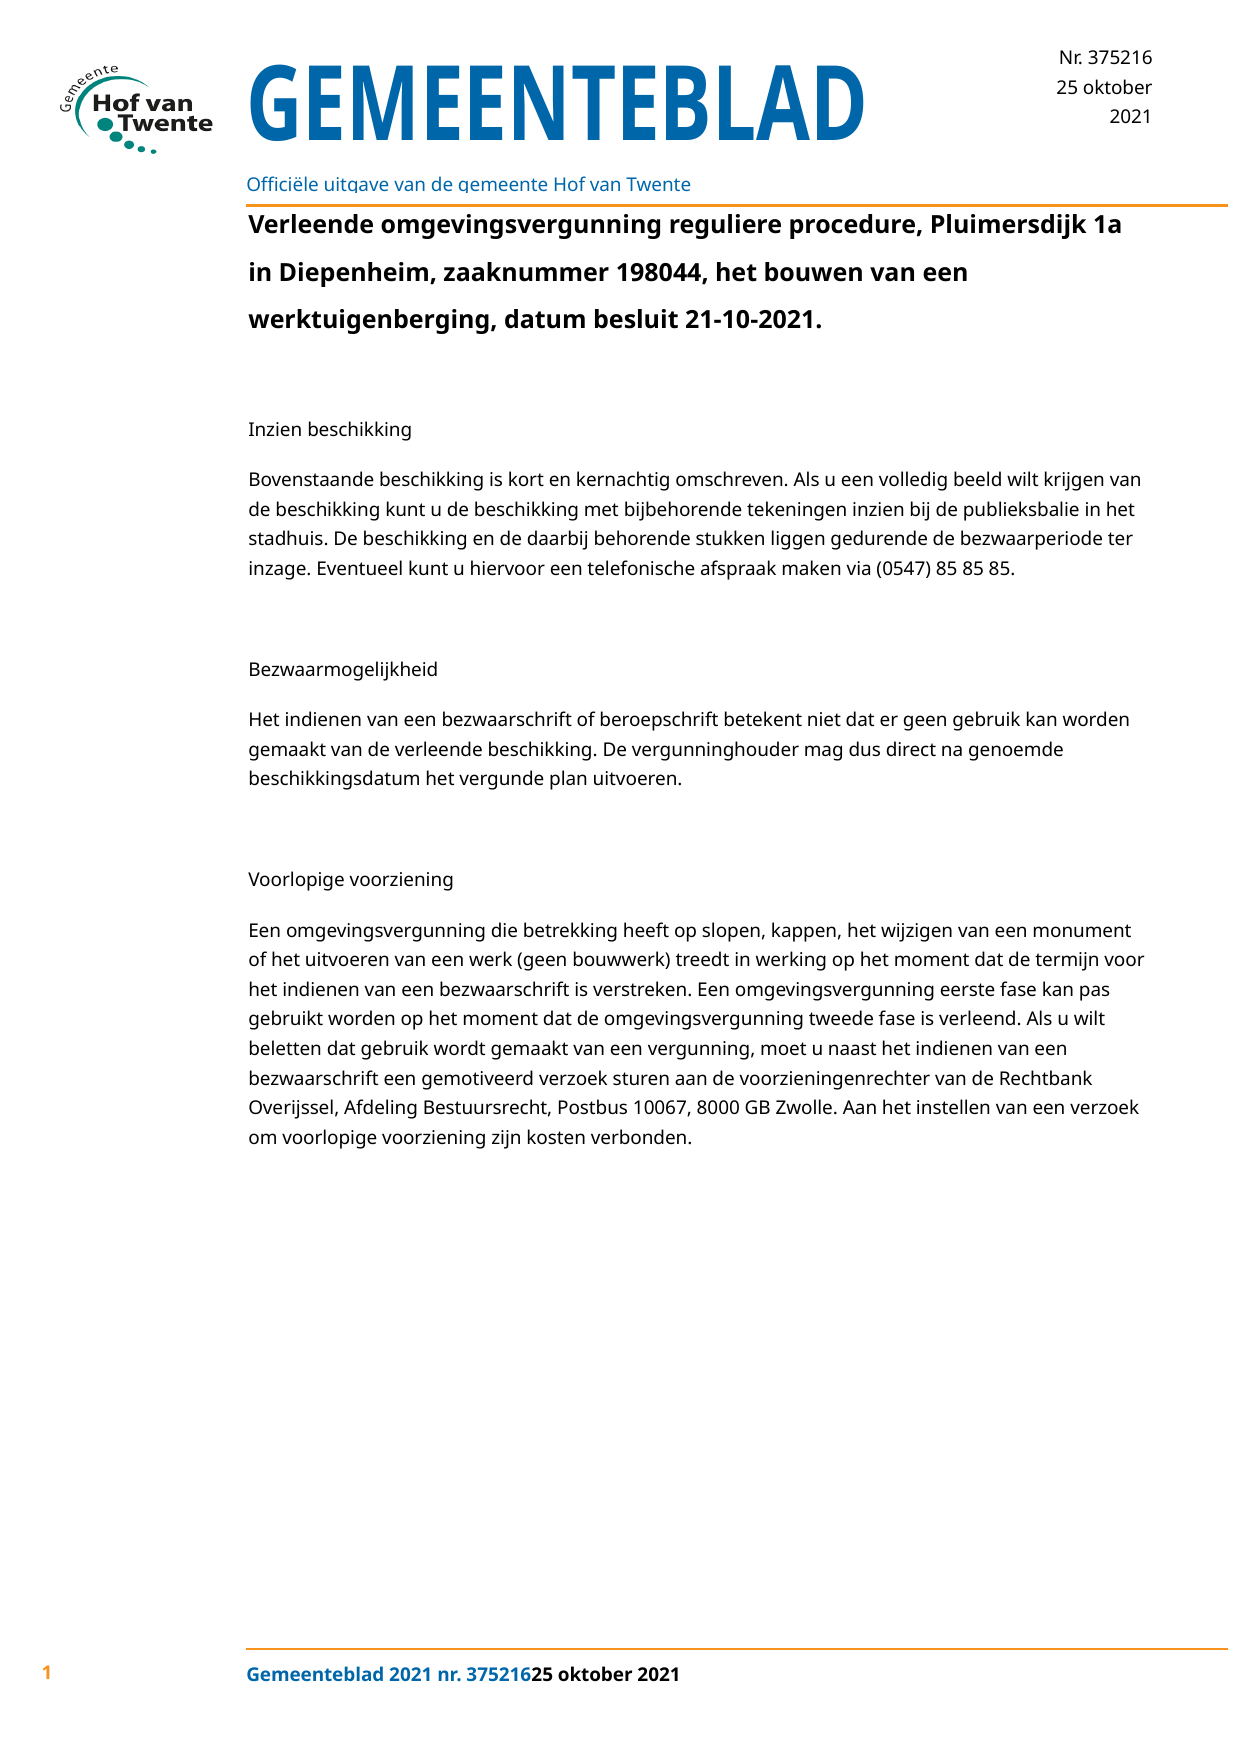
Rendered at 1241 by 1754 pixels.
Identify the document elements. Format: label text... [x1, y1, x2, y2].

text Bovenstaande beschikking is kort en kernachtig omschreven. Als u een volledig beeld wilt krijgen van de beschikking kunt u de beschikking met bijbehorende tekeningen inzien bij de publieksbalie in het stadhuis. De beschikking en de daarbij behorende stukken liggen gedurende de bezwaarperiode ter inzage. Eventueel kunt u hiervoor een telefonische afspraak maken via (0547) 85 85 85. [248, 466, 1152, 581]
text Bezwaarmogelijkheid [248, 656, 1152, 682]
text Voorlopige voorziening [248, 866, 1152, 892]
text Een omgevingsvergunning die betrekking heeft op slopen, kappen, het wijzigen van een monument of het uitvoeren van een werk (geen bouwwerk) treedt in werking op het moment dat de termijn voor het indienen van een bezwaarschrift is verstreken. Een omgevingsvergunning eerste fase kan pas gebruikt worden op het moment dat de omgevingsvergunning tweede fase is verleend. Als u wilt beletten dat gebruik wordt gemaakt van een vergunning, moet u naast het indienen van een bezwaarschrift een gemotiveerd verzoek sturen aan de voorzieningenrechter van de Rechtbank Overijssel, Afdeling Bestuursrecht, Postbus 10067, 8000 GB Zwolle. Aan het instellen van een verzoek om voorlopige voorziening zijn kosten verbonden. [248, 917, 1152, 1149]
picture [41, 47, 231, 172]
text Het indienen van een bezwaarschrift of beroepschrift betekent niet dat er geen gebruik kan worden gemaakt van de verleende beschikking. De vergunninghouder mag dus direct na genoemde beschikkingsdatum het vergunde plan uitvoeren. [248, 706, 1152, 791]
text Verleende omgevingsvergunning reguliere procedure, Pluimersdijk 1a in Diepenheim, zaaknummer 198044, het bouwen van een werktuigenberging, datum besluit 21-10-2021. [248, 207, 1152, 336]
text Inzien beschikking [248, 416, 1152, 442]
